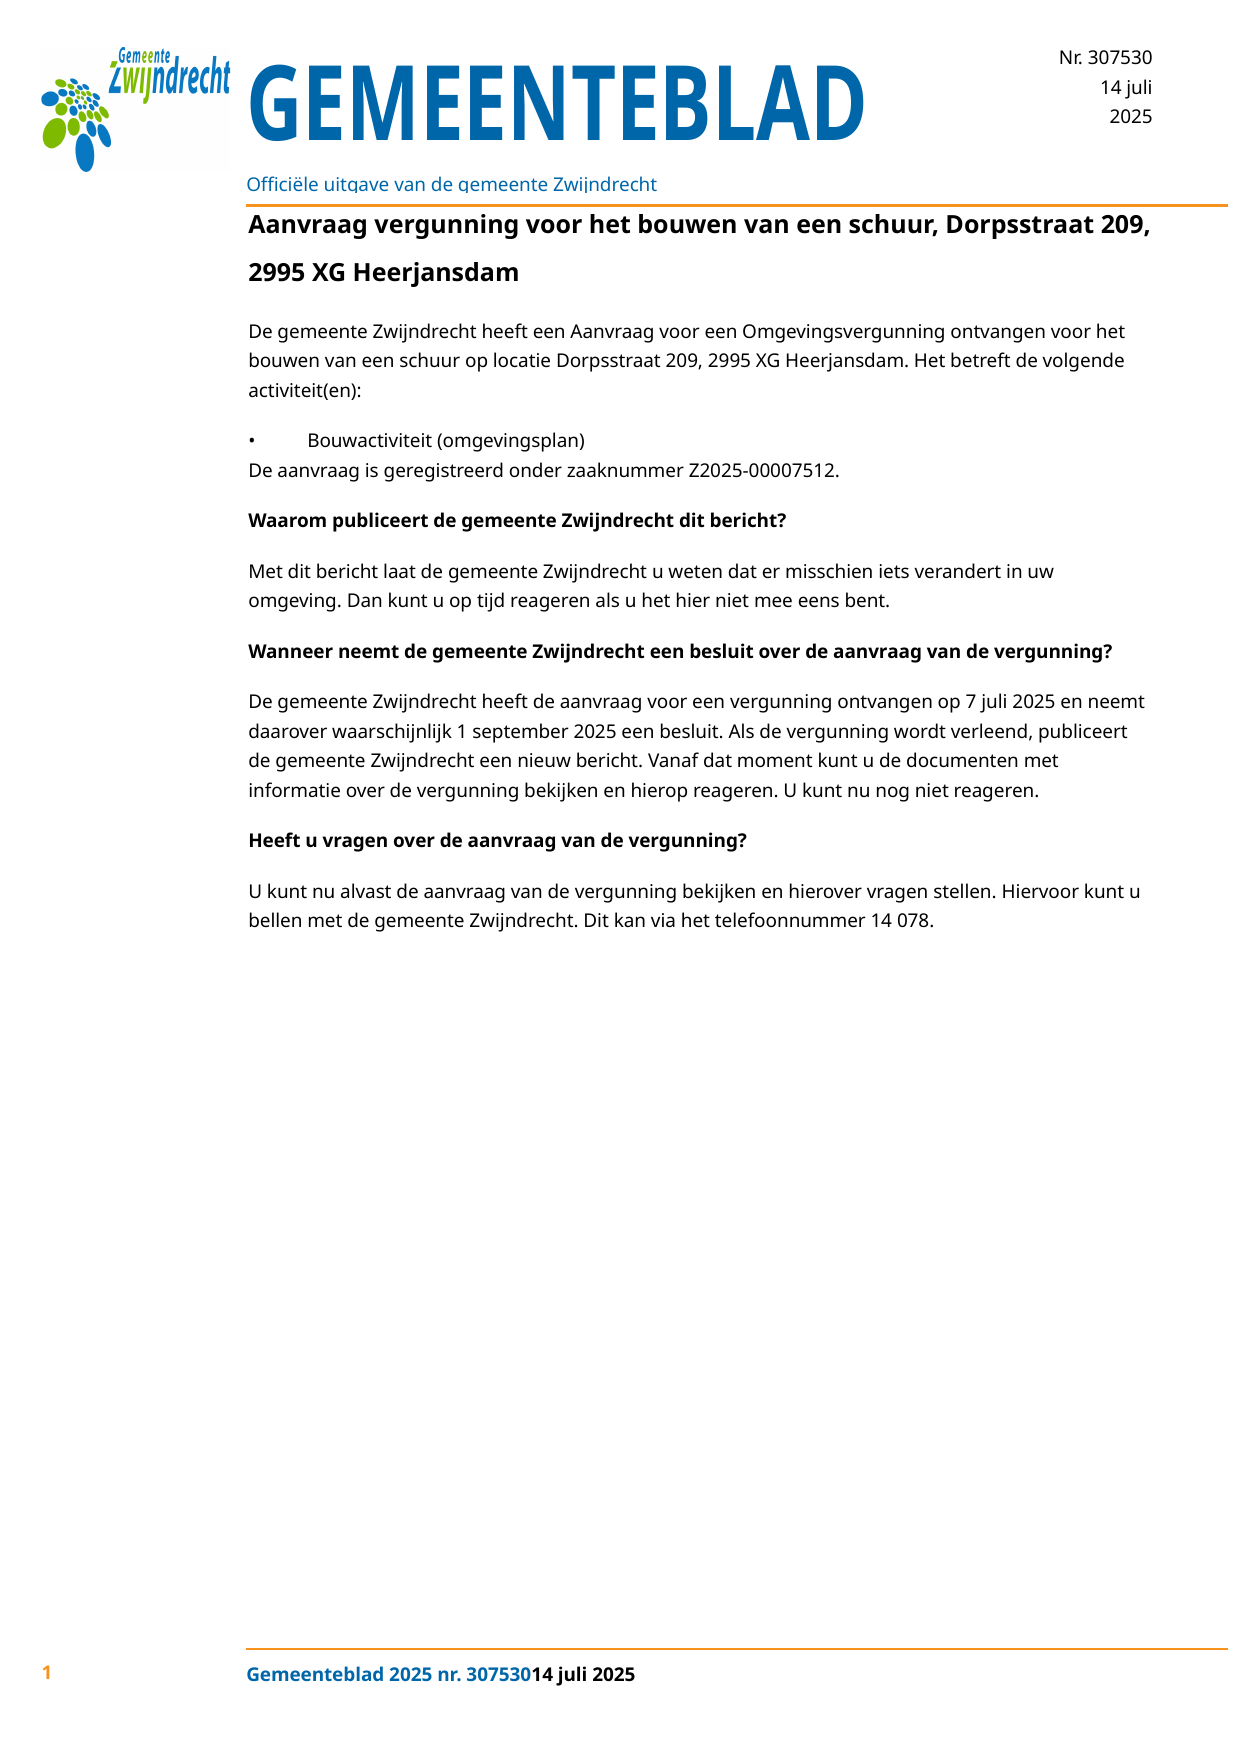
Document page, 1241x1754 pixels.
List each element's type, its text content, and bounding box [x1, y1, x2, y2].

text Wanneer neemt de gemeente Zwijndrecht een besluit over de aanvraag van de vergunning? [248, 638, 1152, 664]
text Met dit bericht laat de gemeente Zwijndrecht u weten dat er misschien iets verandert in uw omgeving. Dan kunt u op tijd reageren als u het hier niet mee eens bent. [248, 558, 1152, 613]
list Bouwactiviteit (omgevingsplan) [248, 427, 1152, 453]
picture [41, 47, 231, 172]
text De gemeente Zwijndrecht heeft een Aanvraag voor een Omgevingsvergunning ontvangen voor het bouwen van een schuur op locatie Dorpsstraat 209, 2995 XG Heerjansdam. Het betreft de volgende activiteit(en): [248, 318, 1152, 403]
text De aanvraag is geregistreerd onder zaaknummer Z2025-00007512. [248, 457, 1152, 483]
text Waarom publiceert de gemeente Zwijndrecht dit bericht? [248, 507, 1152, 533]
text Heeft u vragen over de aanvraag van de vergunning? [248, 827, 1152, 853]
text U kunt nu alvast de aanvraag van de vergunning bekijken en hierover vragen stellen. Hiervoor kunt u bellen met de gemeente Zwijndrecht. Dit kan via het telefoonnummer 14 078. [248, 878, 1152, 933]
text Aanvraag vergunning voor het bouwen van een schuur, Dorpsstraat 209, 2995 XG Heerjansdam [248, 207, 1152, 288]
text De gemeente Zwijndrecht heeft de aanvraag voor een vergunning ontvangen op 7 juli 2025 en neemt daarover waarschijnlijk 1 september 2025 een besluit. Als de vergunning wordt verleend, publiceert de gemeente Zwijndrecht een nieuw bericht. Vanaf dat moment kunt u de documenten met informatie over de vergunning bekijken en hierop reageren. U kunt nu nog niet reageren. [248, 688, 1152, 803]
